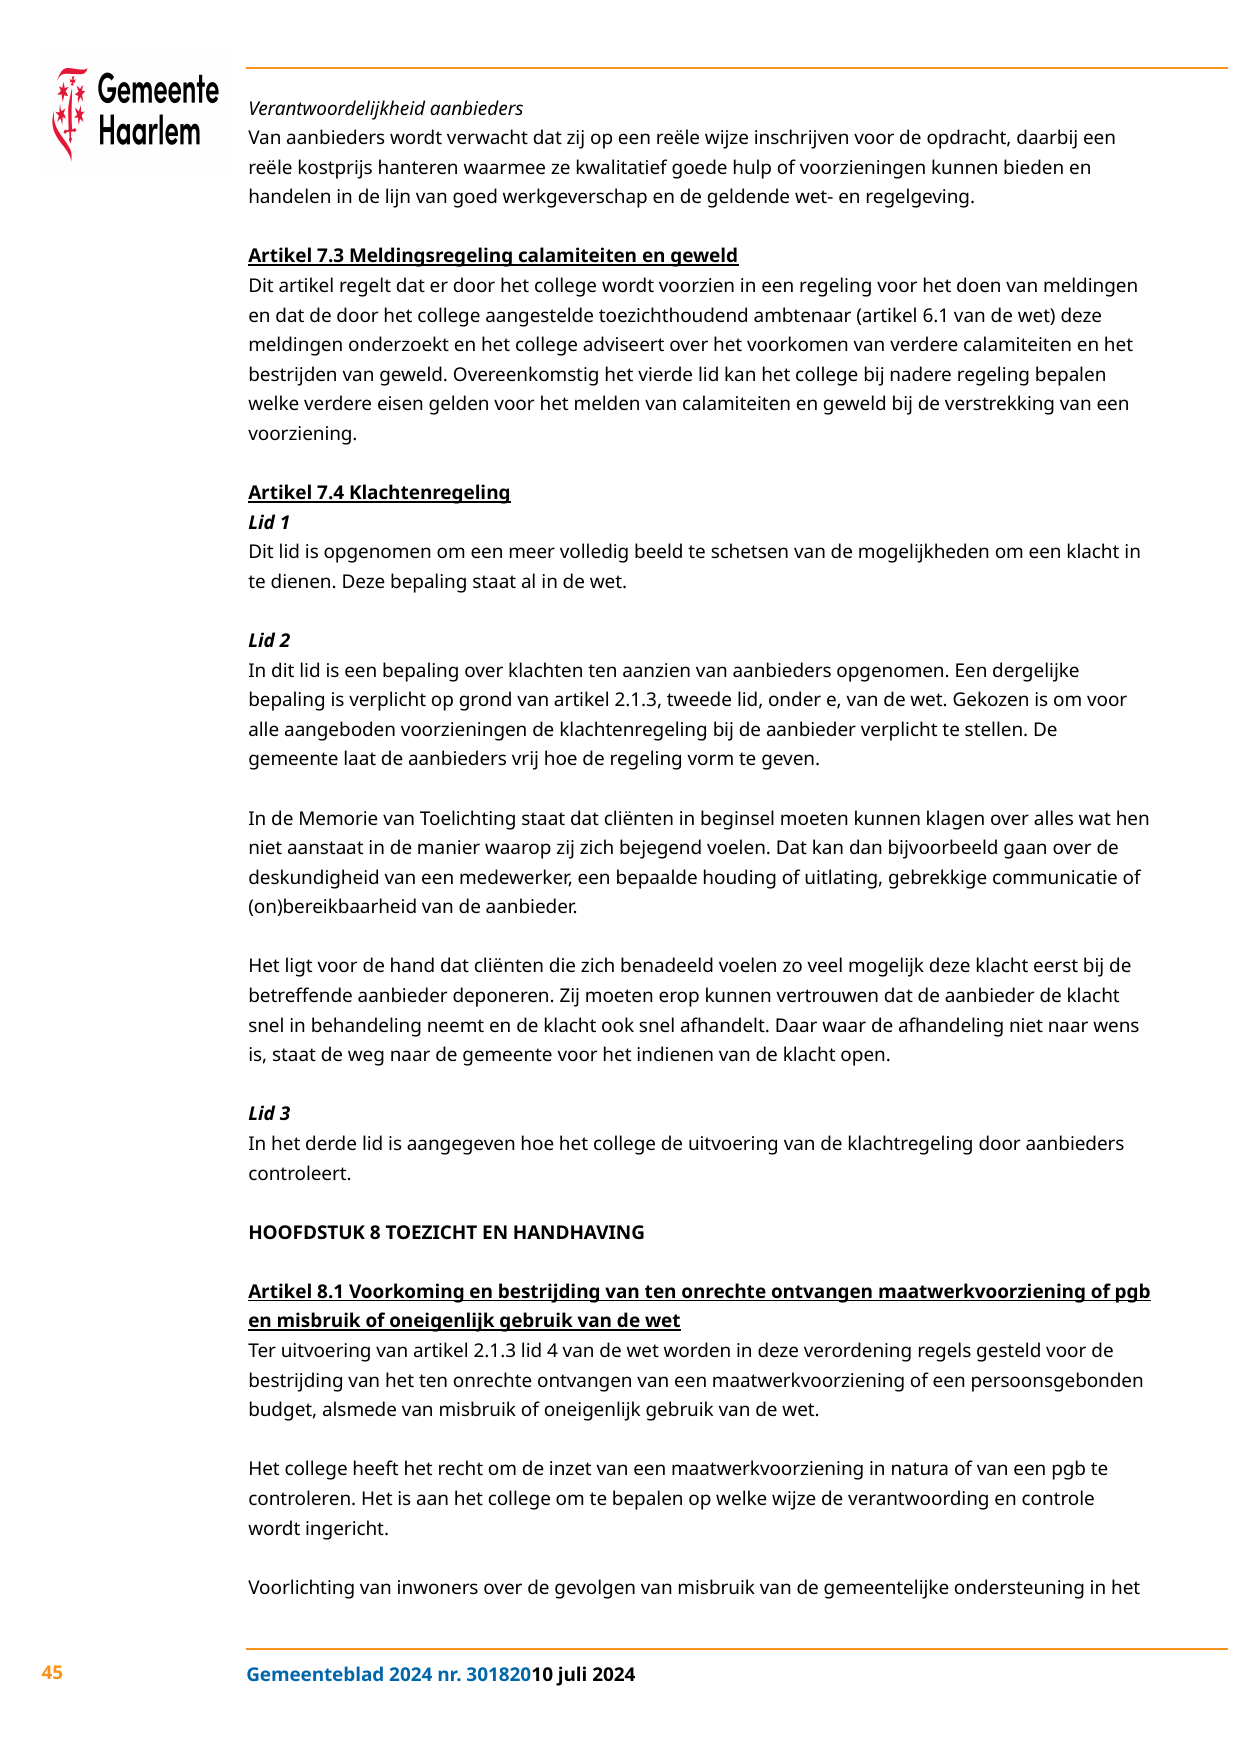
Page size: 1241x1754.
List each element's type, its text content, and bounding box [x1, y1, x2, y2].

text Artikel 7.4 Klachtenregeling [248, 479, 1152, 505]
text Voorlichting van inwoners over de gevolgen van misbruik van de gemeentelijke ondersteuning in het [248, 1574, 1152, 1600]
text Artikel 8.1 Voorkoming en bestrijding van ten onrechte ontvangen maatwerkvoorziening of pgb en misbruik of oneigenlijk gebruik van de wet [248, 1278, 1152, 1333]
text Ter uitvoering van artikel 2.1.3 lid 4 van de wet worden in deze verordening regels gesteld voor de bestrijding van het ten onrechte ontvangen van een maatwerkvoorziening of een persoonsgebonden budget, alsmede van misbruik of oneigenlijk gebruik van de wet. [248, 1337, 1152, 1422]
text HOOFDSTUK 8 TOEZICHT EN HANDHAVING [248, 1219, 1152, 1245]
text Lid 3 [248, 1101, 1152, 1126]
text Verantwoordelijkheid aanbieders [248, 95, 1152, 121]
text Dit artikel regelt dat er door het college wordt voorzien in een regeling voor het doen van meldingen en dat de door het college aangestelde toezichthoudend ambtenaar (artikel 6.1 van de wet) deze meldingen onderzoekt en het college adviseert over het voorkomen van verdere calamiteiten en het bestrijden van geweld. Overeenkomstig het vierde lid kan het college bij nadere regeling bepalen welke verdere eisen gelden voor het melden van calamiteiten en geweld bij de verstrekking van een voorziening. [248, 272, 1152, 446]
text Het college heeft het recht om de inzet van een maatwerkvoorziening in natura of van een pgb te controleren. Het is aan het college om te bepalen op welke wijze de verantwoording en controle wordt ingericht. [248, 1456, 1152, 1541]
text Lid 1 [248, 509, 1152, 535]
text In de Memorie van Toelichting staat dat cliënten in beginsel moeten kunnen klagen over alles wat hen niet aanstaat in de manier waarop zij zich bejegend voelen. Dat kan dan bijvoorbeeld gaan over de deskundigheid van een medewerker, een bepaalde houding of uitlating, gebrekkige communicatie of (on)bereikbaarheid van de aanbieder. [248, 805, 1152, 919]
text Dit lid is opgenomen om een meer volledig beeld te schetsen van de mogelijkheden om een klacht in te dienen. Deze bepaling staat al in de wet. [248, 538, 1152, 594]
text Artikel 7.3 Meldingsregeling calamiteiten en geweld [248, 243, 1152, 268]
text In dit lid is een bepaling over klachten ten aanzien van aanbieders opgenomen. Een dergelijke bepaling is verplicht op grond van artikel 2.1.3, tweede lid, onder e, van de wet. Gekozen is om voor alle aangeboden voorzieningen de klachtenregeling bij de aanbieder verplicht te stellen. De gemeente laat de aanbieders vrij hoe de regeling vorm te geven. [248, 657, 1152, 771]
text Lid 2 [248, 627, 1152, 653]
text In het derde lid is aangegeven hoe het college de uitvoering van de klachtregeling door aanbieders controleert. [248, 1130, 1152, 1186]
text Het ligt voor de hand dat cliënten die zich benadeeld voelen zo veel mogelijk deze klacht eerst bij de betreffende aanbieder deponeren. Zij moeten erop kunnen vertrouwen dat de aanbieder de klacht snel in behandeling neemt en de klacht ook snel afhandelt. Daar waar de afhandeling niet naar wens is, staat de weg naar de gemeente voor het indienen van de klacht open. [248, 953, 1152, 1067]
text Van aanbieders wordt verwacht dat zij op een reële wijze inschrijven voor de opdracht, daarbij een reële kostprijs hanteren waarmee ze kwalitatief goede hulp of voorzieningen kunnen bieden en handelen in de lijn van goed werkgeverschap en de geldende wet- en regelgeving. [248, 124, 1152, 209]
picture [41, 47, 231, 172]
